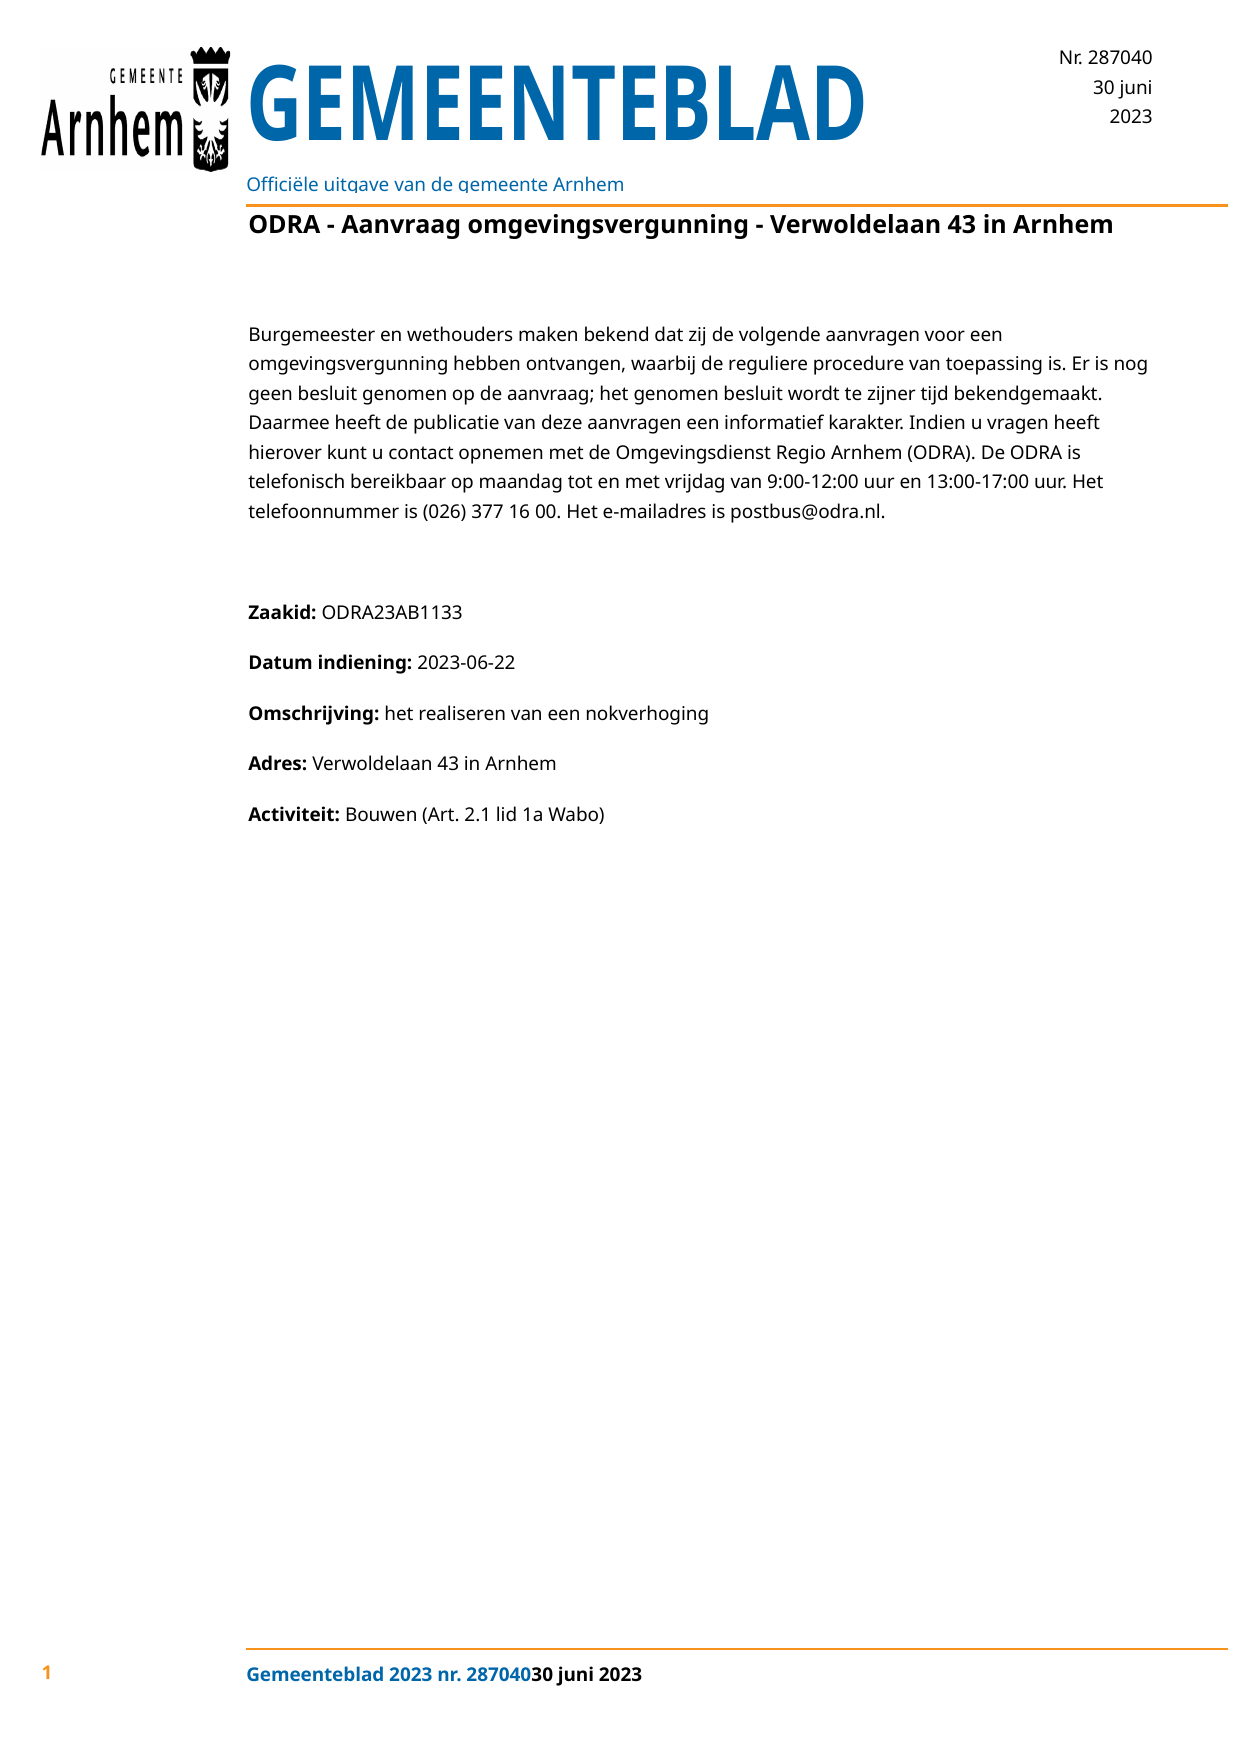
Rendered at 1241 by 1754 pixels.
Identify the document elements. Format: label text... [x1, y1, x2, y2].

text Zaakid: ODRA23AB1133 [248, 599, 1152, 625]
picture [41, 47, 231, 172]
text Datum indiening: 2023-06-22 [248, 649, 1152, 675]
text Activiteit: Bouwen (Art. 2.1 lid 1a Wabo) [248, 801, 1152, 826]
text Omschrijving: het realiseren van een nokverhoging [248, 700, 1152, 726]
text Burgemeester en wethouders maken bekend dat zij de volgende aanvragen voor een omgevingsvergunning hebben ontvangen, waarbij de reguliere procedure van toepassing is. Er is nog geen besluit genomen op de aanvraag; het genomen besluit wordt te zijner tijd bekendgemaakt. Daarmee heeft de publicatie van deze aanvragen een informatief karakter. Indien u vragen heeft hierover kunt u contact opnemen met de Omgevingsdienst Regio Arnhem (ODRA). De ODRA is telefonisch bereikbaar op maandag tot en met vrijdag van 9:00-12:00 uur en 13:00-17:00 uur. Het telefoonnummer is (026) 377 16 00. Het e-mailadres is postbus@odra.nl. [248, 321, 1152, 524]
text ODRA - Aanvraag omgevingsvergunning - Verwoldelaan 43 in Arnhem [248, 207, 1152, 241]
text Adres: Verwoldelaan 43 in Arnhem [248, 750, 1152, 776]
